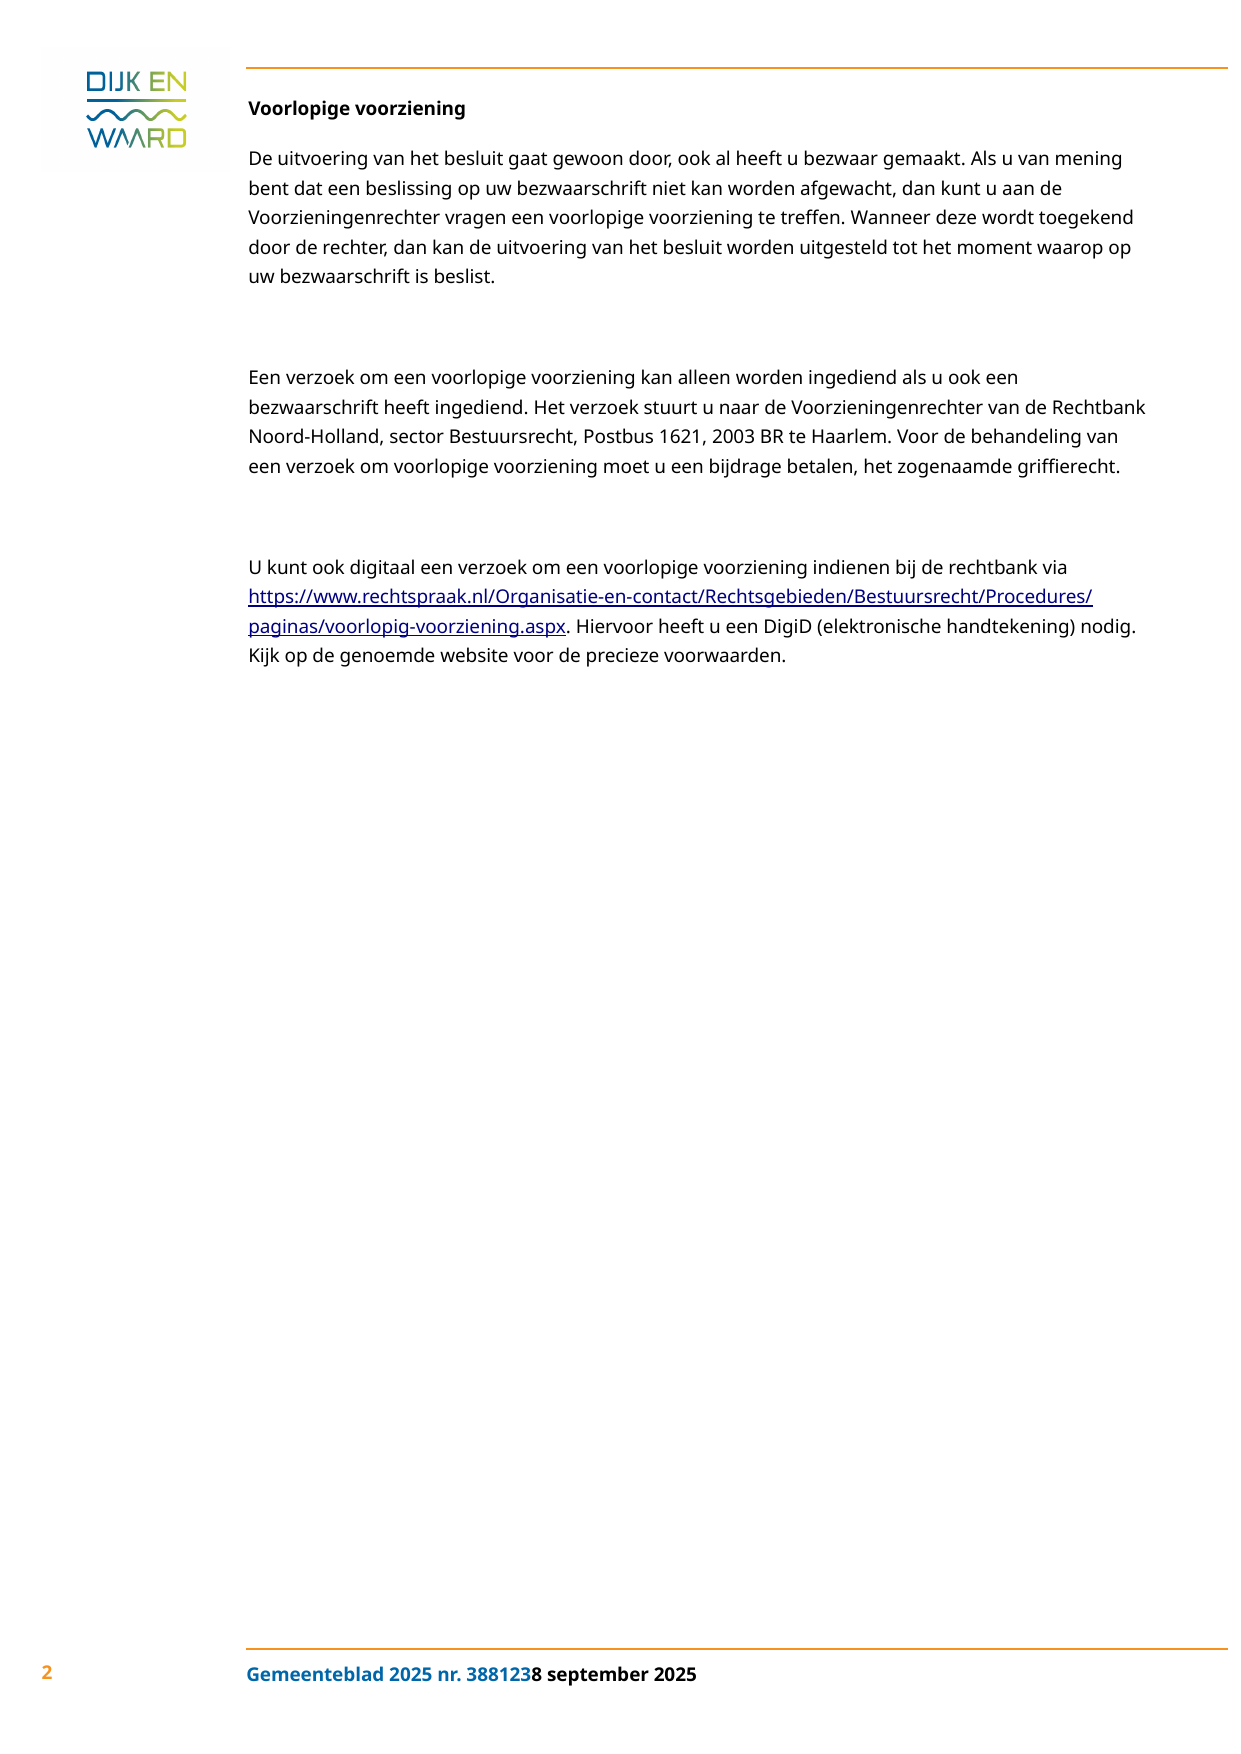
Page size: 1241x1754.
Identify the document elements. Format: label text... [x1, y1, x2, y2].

picture [41, 47, 231, 172]
text Voorlopige voorziening [248, 95, 1152, 121]
text De uitvoering van het besluit gaat gewoon door, ook al heeft u bezwaar gemaakt. Als u van mening bent dat een beslissing op uw bezwaarschrift niet kan worden afgewacht, dan kunt u aan de Voorzieningenrechter vragen een voorlopige voorziening te treffen. Wanneer deze wordt toegekend door de rechter, dan kan de uitvoering van het besluit worden uitgesteld tot het moment waarop op uw bezwaarschrift is beslist. [248, 145, 1152, 289]
text U kunt ook digitaal een verzoek om een voorlopige voorziening indienen bij de rechtbank via https://www.rechtspraak.nl/Organisatie-en-contact/Rechtsgebieden/Bestuursrecht/Procedures/paginas/voorlopig-voorziening.aspx. Hiervoor heeft u een DigiD (elektronische handtekening) nodig. Kijk op de genoemde website voor de precieze voorwaarden. [248, 554, 1152, 668]
text Een verzoek om een voorlopige voorziening kan alleen worden ingediend als u ook een bezwaarschrift heeft ingediend. Het verzoek stuurt u naar de Voorzieningenrechter van de Rechtbank Noord-Holland, sector Bestuursrecht, Postbus 1621, 2003 BR te Haarlem. Voor de behandeling van een verzoek om voorlopige voorziening moet u een bijdrage betalen, het zogenaamde griffierecht. [248, 364, 1152, 479]
